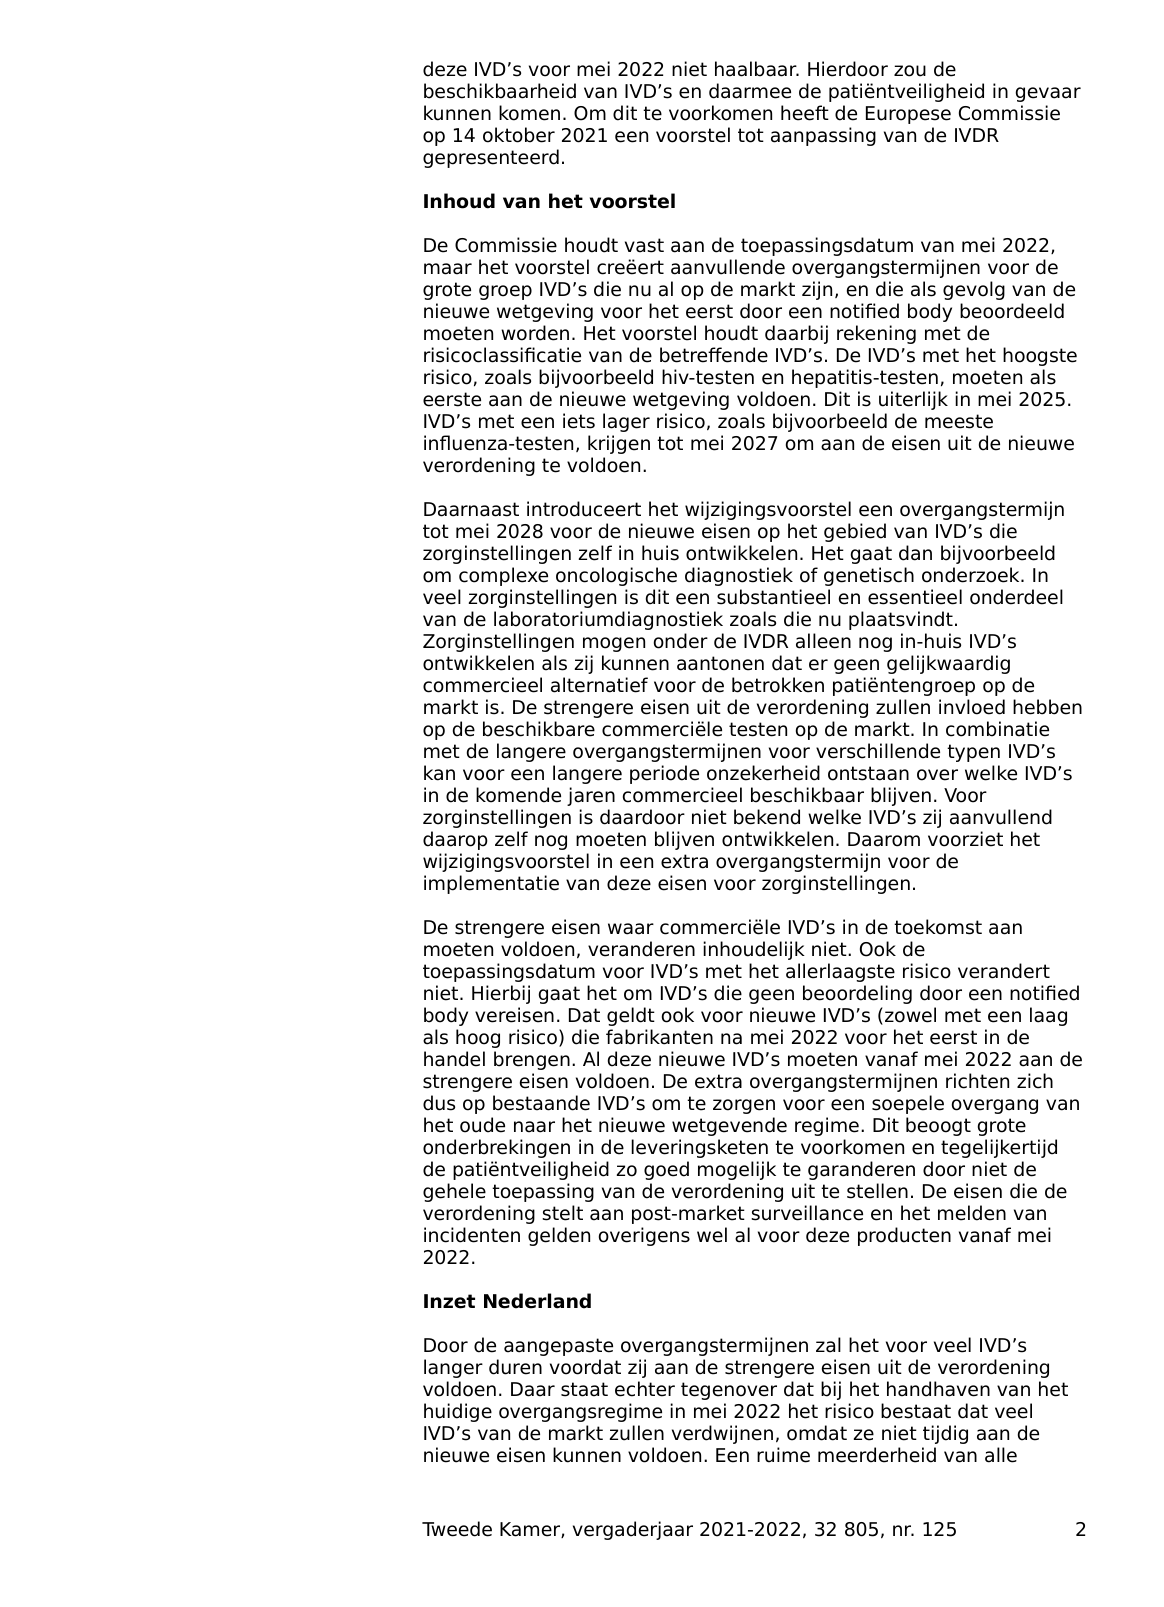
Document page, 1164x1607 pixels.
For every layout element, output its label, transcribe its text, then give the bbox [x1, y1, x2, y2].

text De Commissie houdt vast aan de toepassingsdatum van mei 2022, maar het voorstel creëert aanvullende overgangstermijnen voor de grote groep IVD’s die nu al op de markt zijn, en die als gevolg van de nieuwe wetgeving voor het eerst door een notified body beoordeeld moeten worden. Het voorstel houdt daarbij rekening met de risicoclassificatie van de betreffende IVD’s. De IVD’s met het hoogste risico, zoals bijvoorbeeld hiv-testen en hepatitis-testen, moeten als eerste aan de nieuwe wetgeving voldoen. Dit is uiterlijk in mei 2025. IVD’s met een iets lager risico, zoals bijvoorbeeld de meeste influenza-testen, krijgen tot mei 2027 om aan de eisen uit de nieuwe verordening te voldoen. [422, 235, 1087, 477]
text Door de aangepaste overgangstermijnen zal het voor veel IVD’s langer duren voordat zij aan de strengere eisen uit de verordening voldoen. Daar staat echter tegenover dat bij het handhaven van het huidige overgangsregime in mei 2022 het risico bestaat dat veel IVD’s van de markt zullen verdwijnen, omdat ze niet tijdig aan de nieuwe eisen kunnen voldoen. Een ruime meerderheid van alle [422, 1335, 1087, 1467]
text De strengere eisen waar commerciële IVD’s in de toekomst aan moeten voldoen, veranderen inhoudelijk niet. Ook de toepassingsdatum voor IVD’s met het allerlaagste risico verandert niet. Hierbij gaat het om IVD’s die geen beoordeling door een notified body vereisen. Dat geldt ook voor nieuwe IVD’s (zowel met een laag als hoog risico) die fabrikanten na mei 2022 voor het eerst in de handel brengen. Al deze nieuwe IVD’s moeten vanaf mei 2022 aan de strengere eisen voldoen. De extra overgangstermijnen richten zich dus op bestaande IVD’s om te zorgen voor een soepele overgang van het oude naar het nieuwe wetgevende regime. Dit beoogt grote onderbrekingen in de leveringsketen te voorkomen en tegelijkertijd de patiëntveiligheid zo goed mogelijk te garanderen door niet de gehele toepassing van de verordening uit te stellen. De eisen die de verordening stelt aan post-market surveillance en het melden van incidenten gelden overigens wel al voor deze producten vanaf mei 2022. [422, 917, 1087, 1269]
subtitle Inhoud van het voorstel [422, 191, 1087, 213]
text Daarnaast introduceert het wijzigingsvoorstel een overgangstermijn tot mei 2028 voor de nieuwe eisen op het gebied van IVD’s die zorginstellingen zelf in huis ontwikkelen. Het gaat dan bijvoorbeeld om complexe oncologische diagnostiek of genetisch onderzoek. In veel zorginstellingen is dit een substantieel en essentieel onderdeel van de laboratoriumdiagnostiek zoals die nu plaatsvindt. Zorginstellingen mogen onder de IVDR alleen nog in-huis IVD’s ontwikkelen als zij kunnen aantonen dat er geen gelijkwaardig commercieel alternatief voor de betrokken patiëntengroep op de markt is. De strengere eisen uit de verordening zullen invloed hebben op de beschikbare commerciële testen op de markt. In combinatie met de langere overgangstermijnen voor verschillende typen IVD’s kan voor een langere periode onzekerheid ontstaan over welke IVD’s in de komende jaren commercieel beschikbaar blijven. Voor zorginstellingen is daardoor niet bekend welke IVD’s zij aanvullend daarop zelf nog moeten blijven ontwikkelen. Daarom voorziet het wijzigingsvoorstel in een extra overgangstermijn voor de implementatie van deze eisen voor zorginstellingen. [422, 499, 1087, 895]
text deze IVD’s voor mei 2022 niet haalbaar. Hierdoor zou de beschikbaarheid van IVD’s en daarmee de patiëntveiligheid in gevaar kunnen komen. Om dit te voorkomen heeft de Europese Commissie op 14 oktober 2021 een voorstel tot aanpassing van de IVDR gepresenteerd. [422, 59, 1087, 169]
subtitle Inzet Nederland [422, 1291, 1087, 1313]
